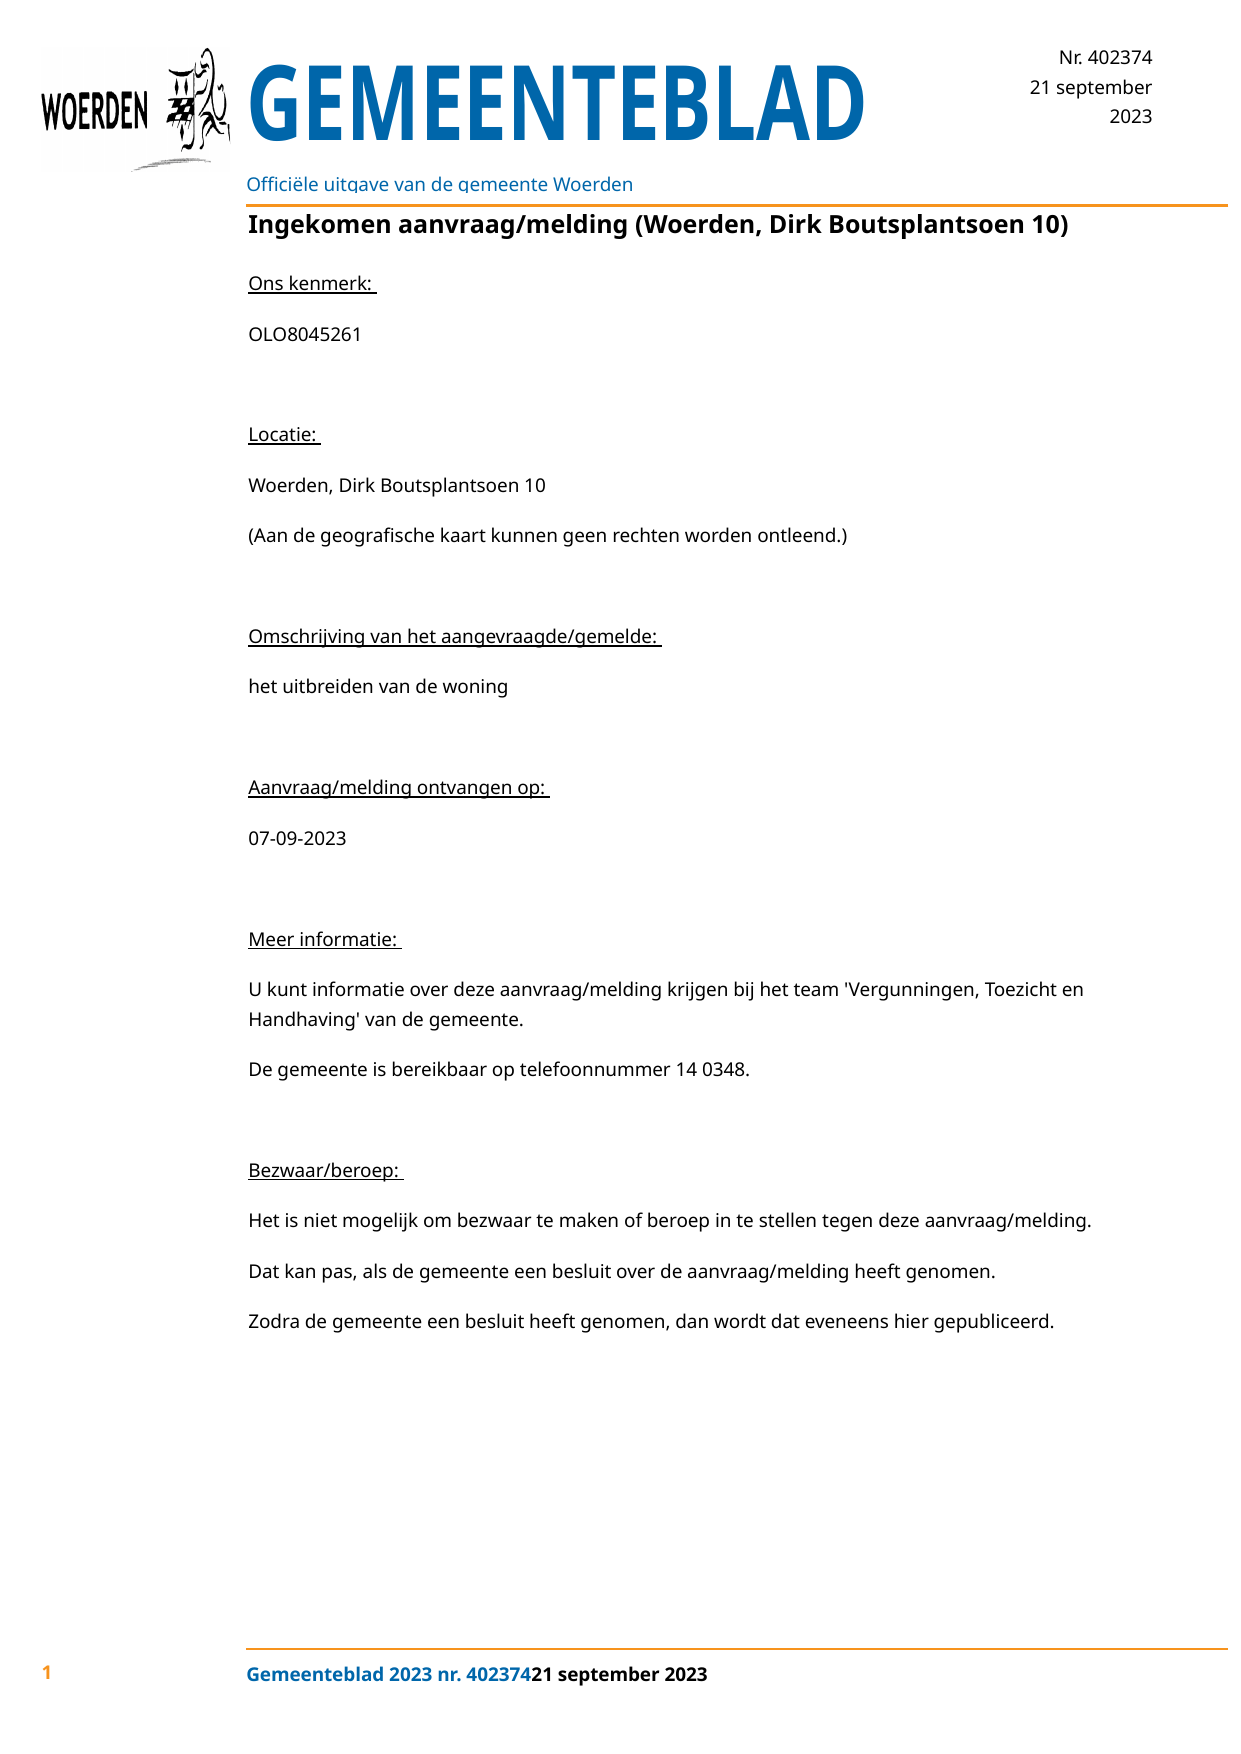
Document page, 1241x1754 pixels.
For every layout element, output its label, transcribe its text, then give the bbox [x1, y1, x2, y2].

text (Aan de geografische kaart kunnen geen rechten worden ontleend.) [248, 522, 1152, 548]
text het uitbreiden van de woning [248, 674, 1152, 699]
text U kunt informatie over deze aanvraag/melding krijgen bij het team 'Vergunningen, Toezicht en Handhaving' van de gemeente. [248, 976, 1152, 1031]
text De gemeente is bereikbaar op telefoonnummer 14 0348. [248, 1056, 1152, 1082]
text Dat kan pas, als de gemeente een besluit over de aanvraag/melding heeft genomen. [248, 1258, 1152, 1283]
text Zodra de gemeente een besluit heeft genomen, dan wordt dat eveneens hier gepubliceerd. [248, 1308, 1152, 1334]
picture [41, 47, 231, 172]
text Woerden, Dirk Boutsplantsoen 10 [248, 472, 1152, 498]
text Ingekomen aanvraag/melding (Woerden, Dirk Boutsplantsoen 10) [248, 207, 1152, 241]
text Het is niet mogelijk om bezwaar te maken of beroep in te stellen tegen deze aanvraag/melding. [248, 1207, 1152, 1233]
text 07-09-2023 [248, 825, 1152, 851]
text Ons kenmerk: [248, 270, 1152, 296]
text Meer informatie: [248, 926, 1152, 951]
text Omschrijving van het aangevraagde/gemelde: [248, 623, 1152, 649]
text OLO8045261 [248, 321, 1152, 346]
text Aanvraag/melding ontvangen op: [248, 774, 1152, 800]
text Bezwaar/beroep: [248, 1157, 1152, 1183]
text Locatie: [248, 422, 1152, 447]
